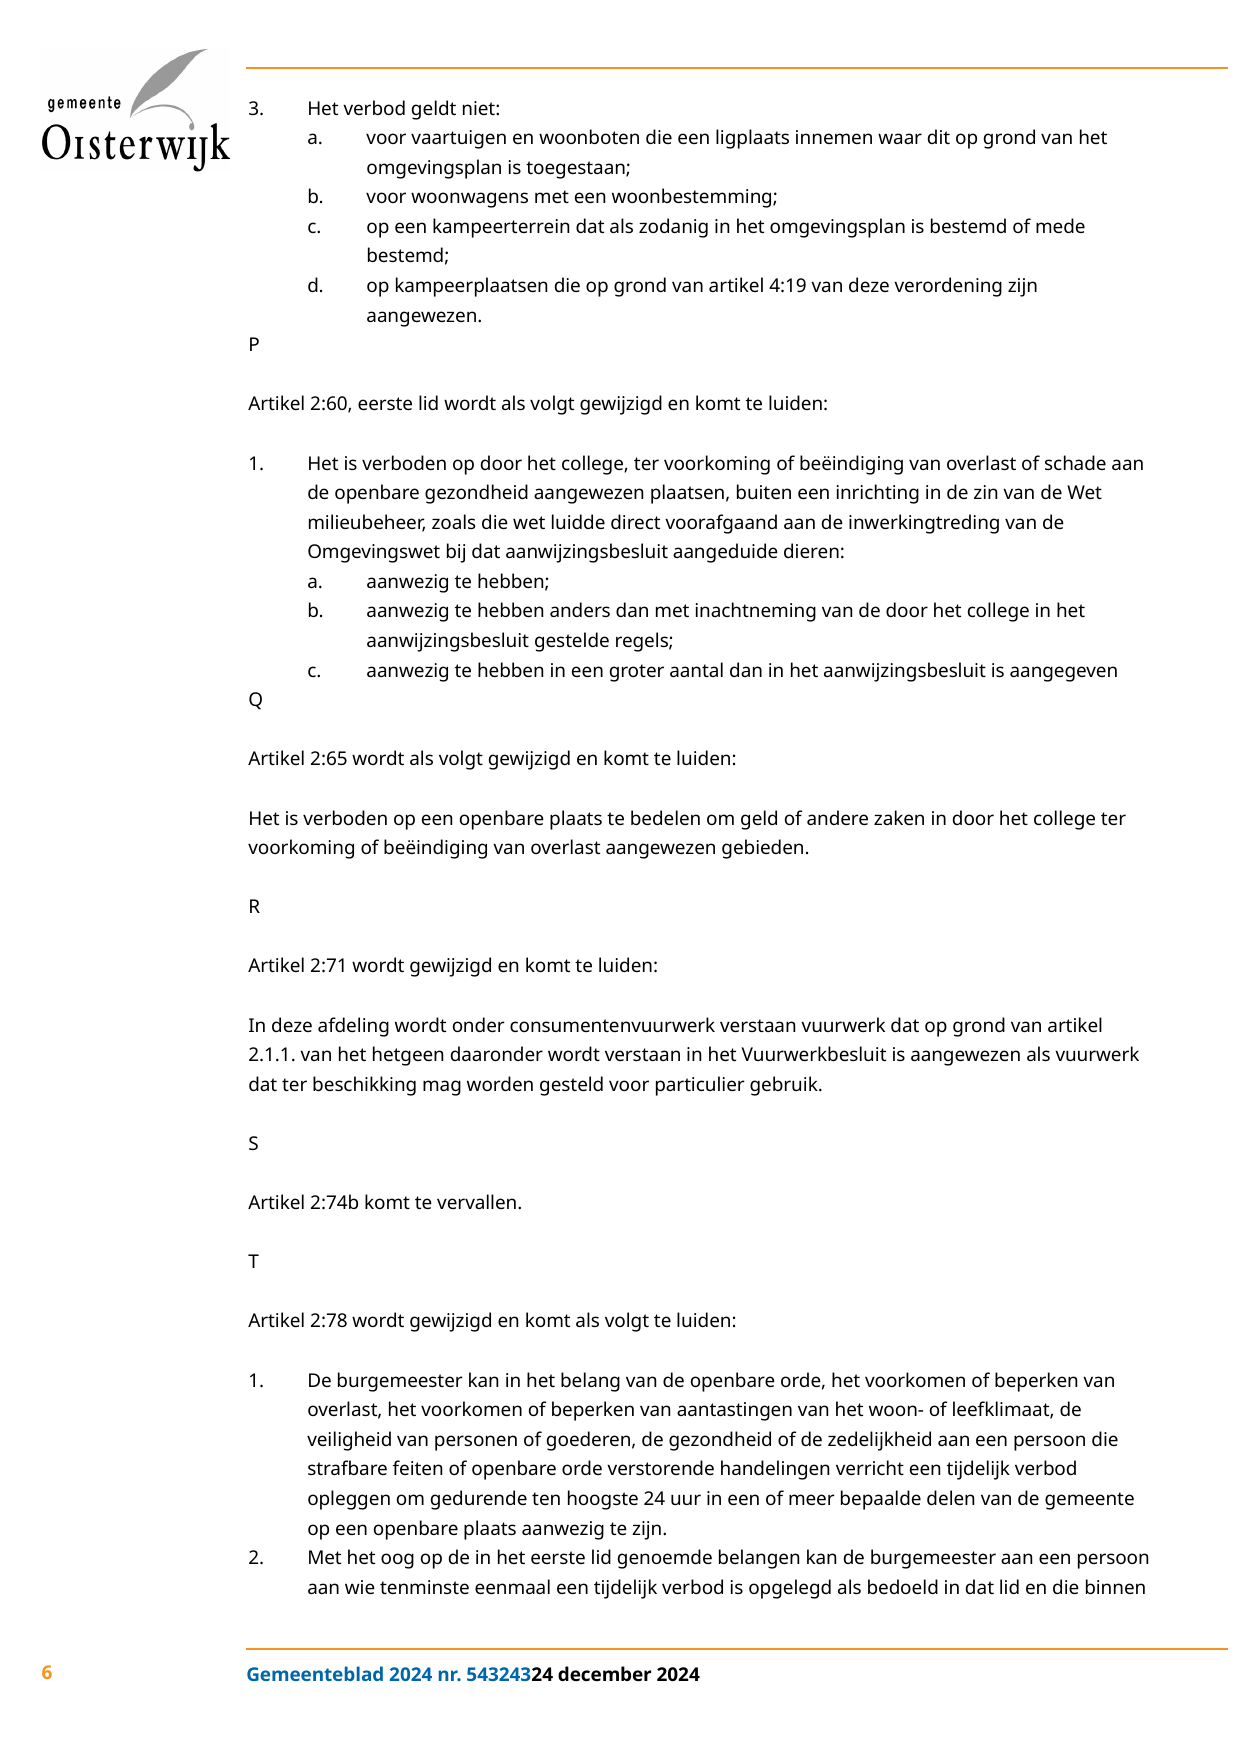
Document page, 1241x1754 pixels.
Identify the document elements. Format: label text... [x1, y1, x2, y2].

text R [248, 893, 1152, 919]
text Artikel 2:65 wordt als volgt gewijzigd en komt te luiden: [248, 746, 1152, 771]
text Het is verboden op een openbare plaats te bedelen om geld of andere zaken in door het college ter voorkoming of beëindiging van overlast aangewezen gebieden. [248, 805, 1152, 860]
text Artikel 2:71 wordt gewijzigd en komt te luiden: [248, 953, 1152, 978]
list De burgemeester kan in het belang van de openbare orde, het voorkomen of beperken van overlast, het voorkomen of beperken van aantastingen van het woon- of leefklimaat, de veiligheid van personen of goederen, de gezondheid of de zedelijkheid aan een persoon die strafbare feiten of openbare orde verstorende handelingen verricht een tijdelijk verbod opleggen om gedurende ten hoogste 24 uur in een of meer bepaalde delen van de gemeente op een openbare plaats aanwezig te zijn. [248, 1367, 1152, 1541]
list voor woonwagens met een woonbestemming; [307, 183, 1152, 209]
text S [248, 1130, 1152, 1156]
list aanwezig te hebben; [307, 568, 1152, 594]
picture [41, 47, 231, 172]
list Met het oog op de in het eerste lid genoemde belangen kan de burgemeester aan een persoon aan wie tenminste eenmaal een tijdelijk verbod is opgelegd als bedoeld in dat lid en die binnen [248, 1544, 1152, 1600]
text Artikel 2:74b komt te vervallen. [248, 1189, 1152, 1215]
text P [248, 331, 1152, 357]
list Het is verboden op door het college, ter voorkoming of beëindiging van overlast of schade aan de openbare gezondheid aangewezen plaatsen, buiten een inrichting in de zin van de Wet milieubeheer, zoals die wet luidde direct voorafgaand aan de inwerkingtreding van de Omgevingswet bij dat aanwijzingsbesluit aangeduide dieren: [248, 450, 1152, 564]
list op kampeerplaatsen die op grond van artikel 4:19 van deze verordening zijn aangewezen. [307, 272, 1152, 328]
text Q [248, 686, 1152, 712]
list op een kampeerterrein dat als zodanig in het omgevingsplan is bestemd of mede bestemd; [307, 213, 1152, 268]
list Het verbod geldt niet: [248, 95, 1152, 121]
list aanwezig te hebben in een groter aantal dan in het aanwijzingsbesluit is aangegeven [307, 657, 1152, 683]
text T [248, 1248, 1152, 1274]
text In deze afdeling wordt onder consumentenvuurwerk verstaan vuurwerk dat op grond van artikel 2.1.1. van het hetgeen daaronder wordt verstaan in het Vuurwerkbesluit is aangewezen als vuurwerk dat ter beschikking mag worden gesteld voor particulier gebruik. [248, 1012, 1152, 1097]
list voor vaartuigen en woonboten die een ligplaats innemen waar dit op grond van het omgevingsplan is toegestaan; [307, 124, 1152, 180]
text Artikel 2:60, eerste lid wordt als volgt gewijzigd en komt te luiden: [248, 391, 1152, 416]
text Artikel 2:78 wordt gewijzigd en komt als volgt te luiden: [248, 1308, 1152, 1333]
list aanwezig te hebben anders dan met inachtneming van de door het college in het aanwijzingsbesluit gestelde regels; [307, 598, 1152, 653]
